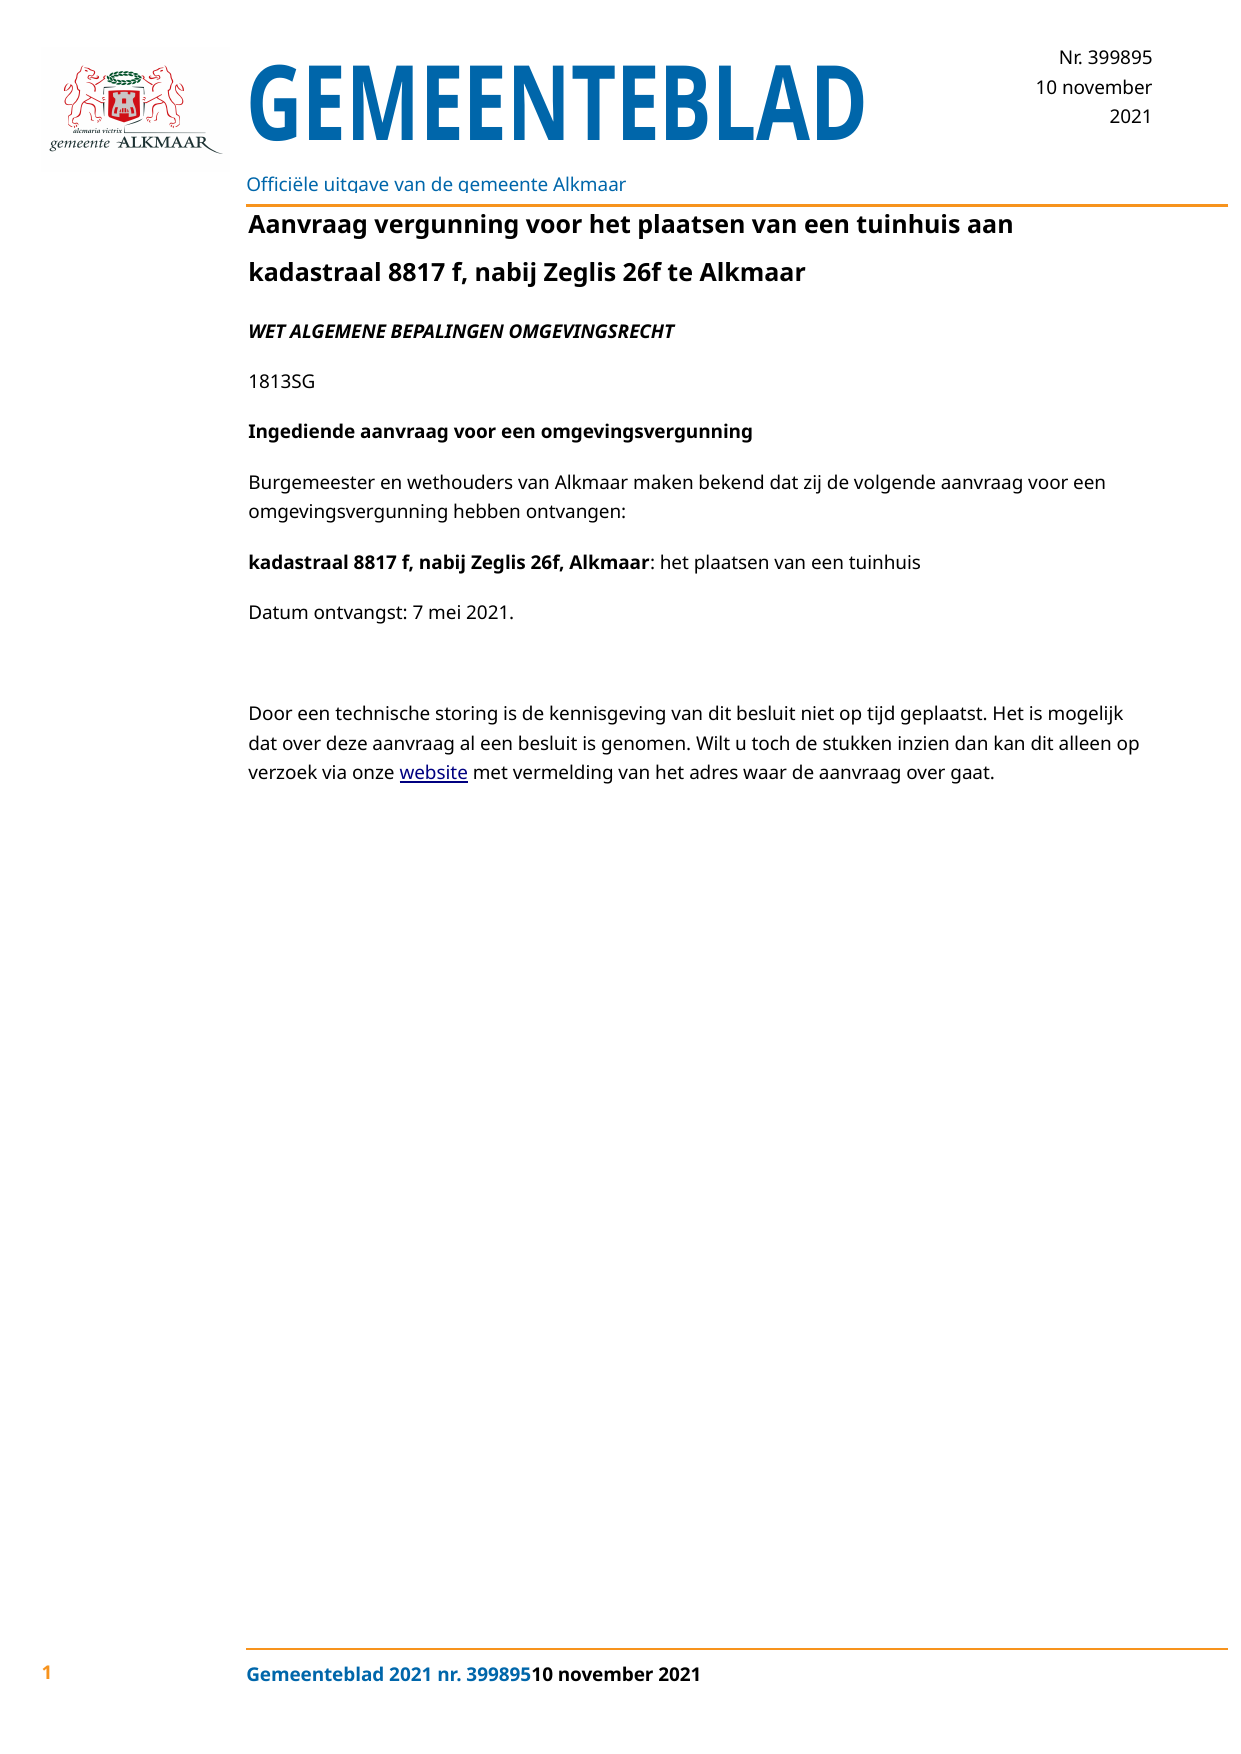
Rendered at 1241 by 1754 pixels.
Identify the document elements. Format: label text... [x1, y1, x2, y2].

text 1813SG [248, 368, 1152, 394]
text Datum ontvangst: 7 mei 2021. [248, 599, 1152, 625]
picture [41, 47, 231, 172]
text Door een technische storing is de kennisgeving van dit besluit niet op tijd geplaatst. Het is mogelijk dat over deze aanvraag al een besluit is genomen. Wilt u toch de stukken inzien dan kan dit alleen op verzoek via onze website met vermelding van het adres waar de aanvraag over gaat. [248, 700, 1152, 785]
text Ingediende aanvraag voor een omgevingsvergunning [248, 419, 1152, 444]
text Burgemeester en wethouders van Alkmaar maken bekend dat zij de volgende aanvraag voor een omgevingsvergunning hebben ontvangen: [248, 469, 1152, 524]
text kadastraal 8817 f, nabij Zeglis 26f, Alkmaar: het plaatsen van een tuinhuis [248, 549, 1152, 575]
text Aanvraag vergunning voor het plaatsen van een tuinhuis aan kadastraal 8817 f, nabij Zeglis 26f te Alkmaar [248, 207, 1152, 288]
text WET ALGEMENE BEPALINGEN OMGEVINGSRECHT [248, 318, 1152, 344]
